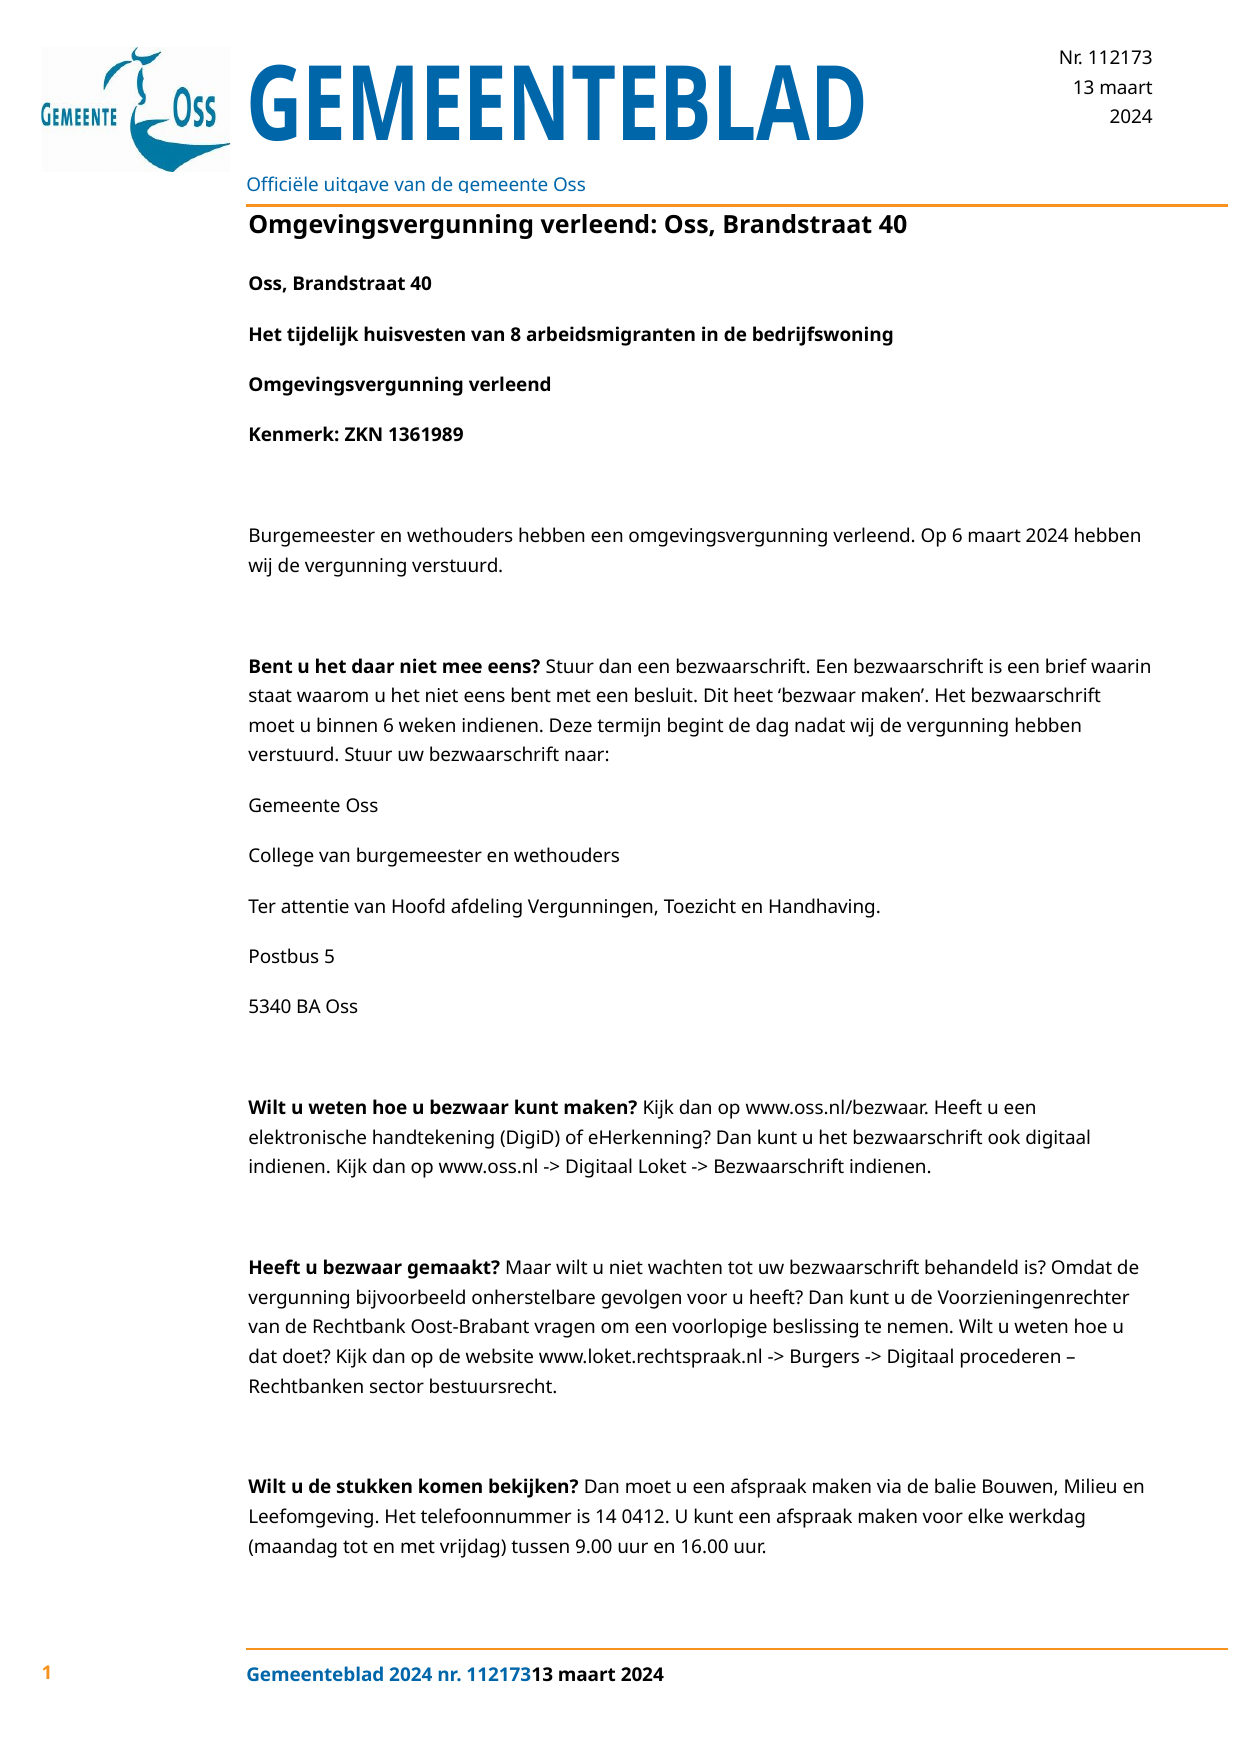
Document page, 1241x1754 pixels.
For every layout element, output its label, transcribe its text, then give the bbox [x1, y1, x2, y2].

text Het tijdelijk huisvesten van 8 arbeidsmigranten in de bedrijfswoning [248, 321, 1152, 346]
text Gemeente Oss [248, 792, 1152, 818]
text Omgevingsvergunning verleend [248, 371, 1152, 397]
text College van burgemeester en wethouders [248, 842, 1152, 868]
text Omgevingsvergunning verleend: Oss, Brandstraat 40 [248, 207, 1152, 241]
text Burgemeester en wethouders hebben een omgevingsvergunning verleend. Op 6 maart 2024 hebben wij de vergunning verstuurd. [248, 522, 1152, 578]
text 5340 BA Oss [248, 994, 1152, 1019]
picture [41, 47, 231, 172]
text Oss, Brandstraat 40 [248, 270, 1152, 296]
text Ter attentie van Hoofd afdeling Vergunningen, Toezicht en Handhaving. [248, 893, 1152, 918]
text Bent u het daar niet mee eens? Stuur dan een bezwaarschrift. Een bezwaarschrift is een brief waarin staat waarom u het niet eens bent met een besluit. Dit heet ‘bezwaar maken’. Het bezwaarschrift moet u binnen 6 weken indienen. Deze termijn begint de dag nadat wij de vergunning hebben verstuurd. Stuur uw bezwaarschrift naar: [248, 653, 1152, 767]
text Wilt u de stukken komen bekijken? Dan moet u een afspraak maken via de balie Bouwen, Milieu en Leefomgeving. Het telefoonnummer is 14 0412. U kunt een afspraak maken voor elke werkdag (maandag tot en met vrijdag) tussen 9.00 uur en 16.00 uur. [248, 1474, 1152, 1558]
text Heeft u bezwaar gemaakt? Maar wilt u niet wachten tot uw bezwaarschrift behandeld is? Omdat de vergunning bijvoorbeeld onherstelbare gevolgen voor u heeft? Dan kunt u de Voorzieningenrechter van de Rechtbank Oost-Brabant vragen om een voorlopige beslissing te nemen. Wilt u weten hoe u dat doet? Kijk dan op de website www.loket.rechtspraak.nl -> Burgers -> Digitaal procederen – Rechtbanken sector bestuursrecht. [248, 1254, 1152, 1398]
text Wilt u weten hoe u bezwaar kunt maken? Kijk dan op www.oss.nl/bezwaar. Heeft u een elektronische handtekening (DigiD) of eHerkenning? Dan kunt u het bezwaarschrift ook digitaal indienen. Kijk dan op www.oss.nl -> Digitaal Loket -> Bezwaarschrift indienen. [248, 1094, 1152, 1179]
text Postbus 5 [248, 943, 1152, 969]
text Kenmerk: ZKN 1361989 [248, 422, 1152, 447]
